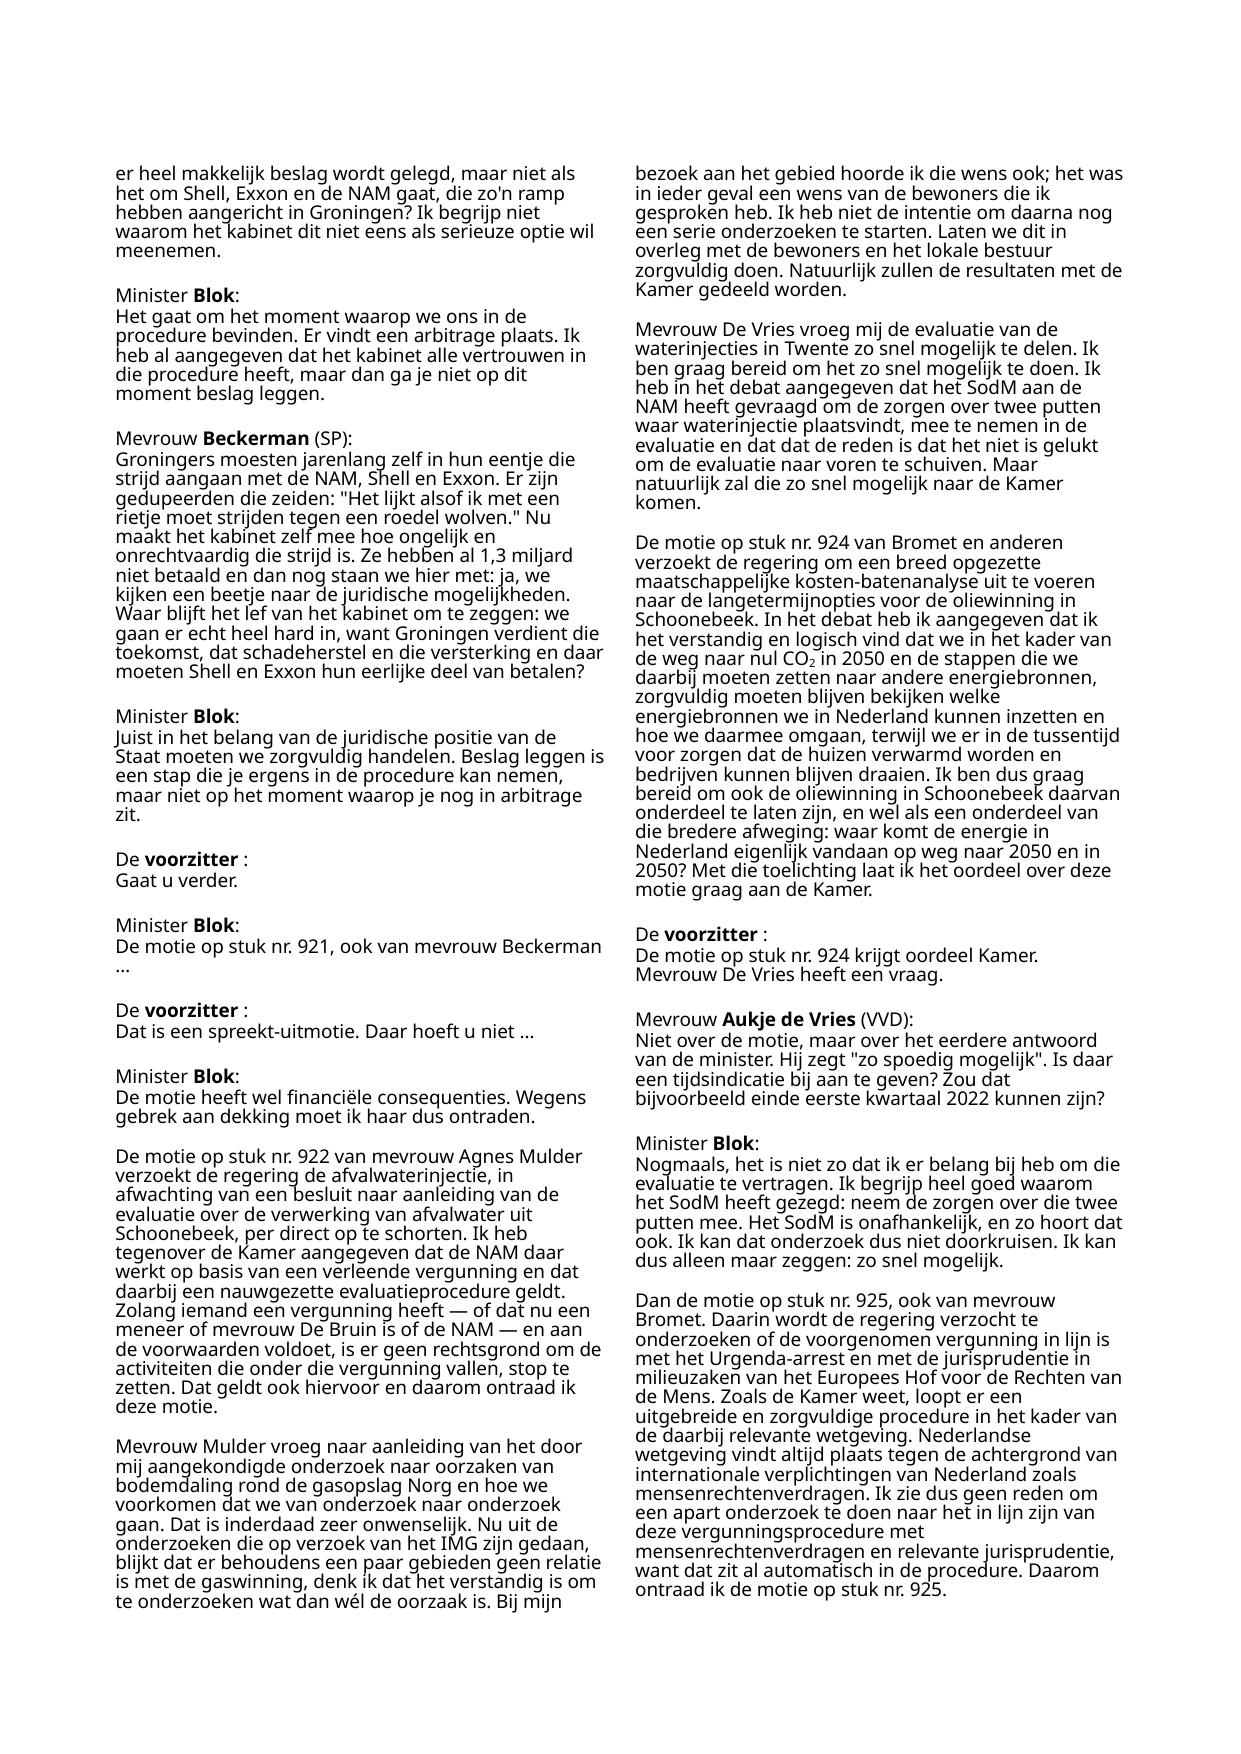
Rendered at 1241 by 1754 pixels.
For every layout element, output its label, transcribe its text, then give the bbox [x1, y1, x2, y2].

text Mevrouw De Vries vroeg mij de evaluatie van de waterinjecties in Twente zo snel mogelijk te delen. Ik ben graag bereid om het zo snel mogelijk te doen. Ik heb in het debat aangegeven dat het SodM aan de NAM heeft gevraagd om de zorgen over twee putten waar waterinjectie plaatsvindt, mee te nemen in de evaluatie en dat dat de reden is dat het niet is gelukt om de evaluatie naar voren te schuiven. Maar natuurlijk zal die zo snel mogelijk naar de Kamer komen. [635, 321, 1125, 514]
text De voorzitter : [115, 846, 605, 872]
text Mevrouw Mulder vroeg naar aanleiding van het door mij aangekondigde onderzoek naar oorzaken van bodemdaling rond de gasopslag Norg en hoe we voorkomen dat we van onderzoek naar onderzoek gaan. Dat is inderdaad zeer onwenselijk. Nu uit de onderzoeken die op verzoek van het IMG zijn gedaan, blijkt dat er behoudens een paar gebieden geen relatie is met de gaswinning, denk ik dat het verstandig is om te onderzoeken wat dan wél de oorzaak is. Bij mijn [115, 1438, 605, 1612]
text er heel makkelijk beslag wordt gelegd, maar niet als het om Shell, Exxon en de NAM gaat, die zo'n ramp hebben aangericht in Groningen? Ik begrijp niet waarom het kabinet dit niet eens als serieuze optie wil meenemen. [115, 165, 605, 262]
text Mevrouw Beckerman (SP): [115, 425, 605, 451]
text Dat is een spreekt-uitmotie. Daar hoeft u niet … [115, 1023, 605, 1042]
text Het gaat om het moment waarop we ons in de procedure bevinden. Er vindt een arbitrage plaats. Ik heb al aangegeven dat het kabinet alle vertrouwen in die procedure heeft, maar dan ga je niet op dit moment beslag leggen. [115, 308, 605, 404]
text Groningers moesten jarenlang zelf in hun eentje die strijd aangaan met de NAM, Shell en Exxon. Er zijn gedupeerden die zeiden: "Het lijkt alsof ik met een rietje moet strijden tegen een roedel wolven." Nu maakt het kabinet zelf mee hoe ongelijk en onrechtvaardig die strijd is. Ze hebben al 1,3 miljard niet betaald en dan nog staan we hier met: ja, we kijken een beetje naar de juridische mogelijkheden. Waar blijft het lef van het kabinet om te zeggen: we gaan er echt heel hard in, want Groningen verdient die toekomst, dat schadeherstel en die versterking en daar moeten Shell en Exxon hun eerlijke deel van betalen? [115, 451, 605, 682]
text Minister Blok: [115, 1063, 605, 1089]
text bezoek aan het gebied hoorde ik die wens ook; het was in ieder geval een wens van de bewoners die ik gesproken heb. Ik heb niet de intentie om daarna nog een serie onderzoeken te starten. Laten we dit in overleg met de bewoners en het lokale bestuur zorgvuldig doen. Natuurlijk zullen de resultaten met de Kamer gedeeld worden. [635, 165, 1125, 300]
text Minister Blok: [115, 703, 605, 729]
text De voorzitter : [115, 997, 605, 1023]
text De motie heeft wel financiële consequenties. Wegens gebrek aan dekking moet ik haar dus ontraden. [115, 1089, 605, 1127]
text De motie op stuk nr. 921, ook van mevrouw Beckerman … [115, 938, 605, 976]
text Nogmaals, het is niet zo dat ik er belang bij heb om die evaluatie te vertragen. Ik begrijp heel goed waarom het SodM heeft gezegd: neem de zorgen over die twee putten mee. Het SodM is onafhankelijk, en zo hoort dat ook. Ik kan dat onderzoek dus niet doorkruisen. Ik kan dus alleen maar zeggen: zo snel mogelijk. [635, 1156, 1125, 1271]
text Niet over de motie, maar over het eerdere antwoord van de minister. Hij zegt "zo spoedig mogelijk". Is daar een tijdsindicatie bij aan te geven? Zou dat bijvoorbeeld einde eerste kwartaal 2022 kunnen zijn? [635, 1032, 1125, 1109]
text Juist in het belang van de juridische positie van de Staat moeten we zorgvuldig handelen. Beslag leggen is een stap die je ergens in de procedure kan nemen, maar niet op het moment waarop je nog in arbitrage zit. [115, 729, 605, 825]
text De voorzitter : [635, 921, 1125, 947]
text Minister Blok: [635, 1130, 1125, 1156]
text Minister Blok: [115, 282, 605, 308]
text De motie op stuk nr. 924 krijgt oordeel Kamer. Mevrouw De Vries heeft een vraag. [635, 947, 1125, 986]
text De motie op stuk nr. 922 van mevrouw Agnes Mulder verzoekt de regering de afvalwaterinjectie, in afwachting van een besluit naar aanleiding van de evaluatie over de verwerking van afvalwater uit Schoonebeek, per direct op te schorten. Ik heb tegenover de Kamer aangegeven dat de NAM daar werkt op basis van een verleende vergunning en dat daarbij een nauwgezette evaluatieprocedure geldt. Zolang iemand een vergunning heeft — of dat nu een meneer of mevrouw De Bruin is of de NAM — en aan de voorwaarden voldoet, is er geen rechtsgrond om de activiteiten die onder die vergunning vallen, stop te zetten. Dat geldt ook hiervoor en daarom ontraad ik deze motie. [115, 1148, 605, 1418]
text De motie op stuk nr. 924 van Bromet en anderen verzoekt de regering om een breed opgezette maatschappelijke kosten-batenanalyse uit te voeren naar de langetermijnopties voor de oliewinning in Schoonebeek. In het debat heb ik aangegeven dat ik het verstandig en logisch vind dat we in het kader van de weg naar nul CO2 in 2050 en de stappen die we daarbij moeten zetten naar andere energiebronnen, zorgvuldig moeten blijven bekijken welke energiebronnen we in Nederland kunnen inzetten en hoe we daarmee omgaan, terwijl we er in de tussentijd voor zorgen dat de huizen verwarmd worden en bedrijven kunnen blijven draaien. Ik ben dus graag bereid om ook de oliewinning in Schoonebeek daarvan onderdeel te laten zijn, en wel als een onderdeel van die bredere afweging: waar komt de energie in Nederland eigenlijk vandaan op weg naar 2050 en in 2050? Met die toelichting laat ik het oordeel over deze motie graag aan de Kamer. [635, 534, 1125, 901]
text Gaat u verder. [115, 872, 605, 891]
text Dan de motie op stuk nr. 925, ook van mevrouw Bromet. Daarin wordt de regering verzocht te onderzoeken of de voorgenomen vergunning in lijn is met het Urgenda-arrest en met de jurisprudentie in milieuzaken van het Europees Hof voor de Rechten van de Mens. Zoals de Kamer weet, loopt er een uitgebreide en zorgvuldige procedure in het kader van de daarbij relevante wetgeving. Nederlandse wetgeving vindt altijd plaats tegen de achtergrond van internationale verplichtingen van Nederland zoals mensenrechtenverdragen. Ik zie dus geen reden om een apart onderzoek te doen naar het in lijn zijn van deze vergunningsprocedure met mensenrechtenverdragen en relevante jurisprudentie, want dat zit al automatisch in de procedure. Daarom ontraad ik de motie op stuk nr. 925. [635, 1292, 1125, 1601]
text Minister Blok: [115, 912, 605, 938]
text Mevrouw Aukje de Vries (VVD): [635, 1006, 1125, 1032]
